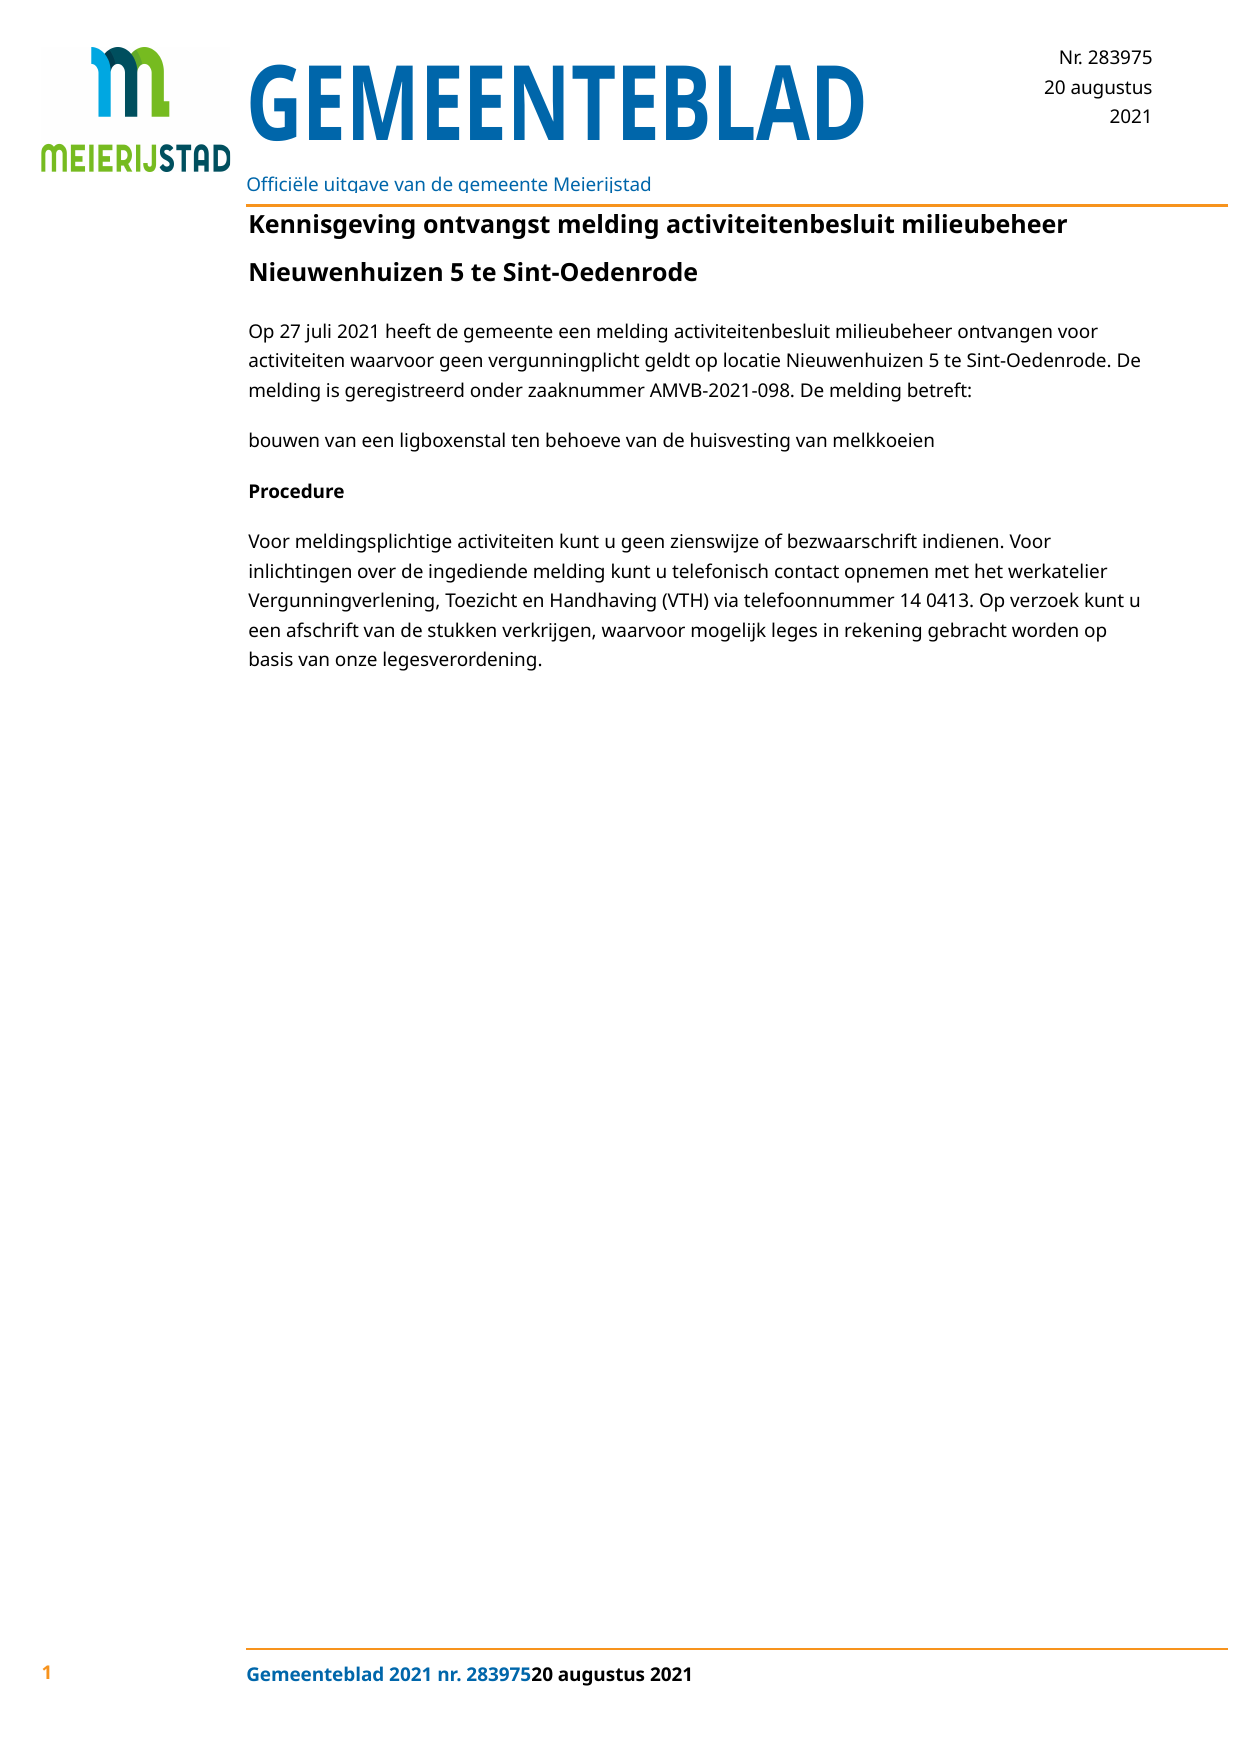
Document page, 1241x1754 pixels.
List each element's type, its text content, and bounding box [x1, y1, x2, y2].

text Kennisgeving ontvangst melding activiteitenbesluit milieubeheer Nieuwenhuizen 5 te Sint-Oedenrode [248, 207, 1152, 288]
picture [41, 47, 231, 172]
text Op 27 juli 2021 heeft de gemeente een melding activiteitenbesluit milieubeheer ontvangen voor activiteiten waarvoor geen vergunningplicht geldt op locatie Nieuwenhuizen 5 te Sint-Oedenrode. De melding is geregistreerd onder zaaknummer AMVB-2021-098. De melding betreft: [248, 318, 1152, 403]
text Voor meldingsplichtige activiteiten kunt u geen zienswijze of bezwaarschrift indienen. Voor inlichtingen over de ingediende melding kunt u telefonisch contact opnemen met het werkatelier Vergunningverlening, Toezicht en Handhaving (VTH) via telefoonnummer 14 0413. Op verzoek kunt u een afschrift van de stukken verkrijgen, waarvoor mogelijk leges in rekening gebracht worden op basis van onze legesverordening. [248, 528, 1152, 672]
text bouwen van een ligboxenstal ten behoeve van de huisvesting van melkkoeien [248, 427, 1152, 453]
text Procedure [248, 478, 1152, 504]
